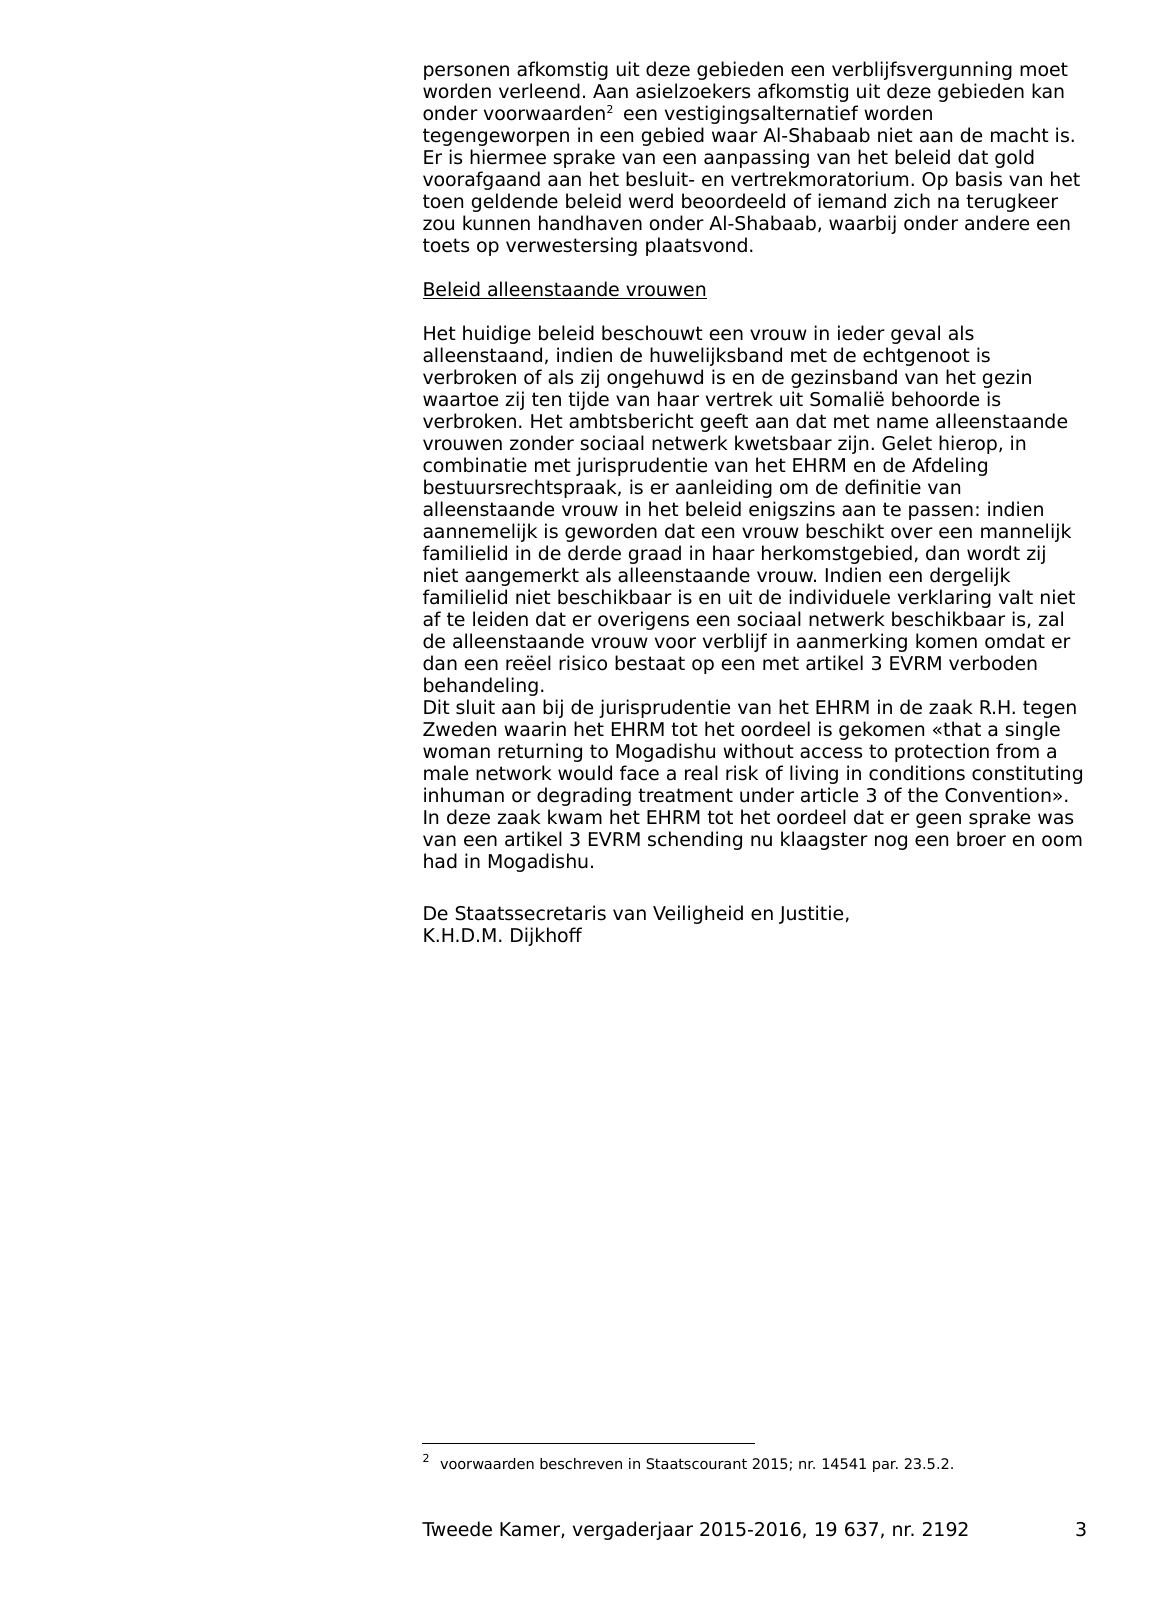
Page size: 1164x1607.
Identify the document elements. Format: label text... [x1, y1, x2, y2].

subtitle Beleid alleenstaande vrouwen [422, 279, 1087, 301]
text personen afkomstig uit deze gebieden een verblijfsvergunning moet worden verleend. Aan asielzoekers afkomstig uit deze gebieden kan onder voorwaarden een vestigingsalternatief worden tegengeworpen in een gebied waar Al-Shabaab niet aan de macht is. [422, 59, 1087, 147]
text Dit sluit aan bij de jurisprudentie van het EHRM in de zaak R.H. tegen Zweden waarin het EHRM tot het oordeel is gekomen «that a single woman returning to Mogadishu without access to protection from a male network would face a real risk of living in conditions constituting inhuman or degrading treatment under article 3 of the Convention». In deze zaak kwam het EHRM tot het oordeel dat er geen sprake was van een artikel 3 EVRM schending nu klaagster nog een broer en oom had in Mogadishu. [422, 697, 1087, 873]
text De Staatssecretaris van Veiligheid en Justitie, K.H.D.M. Dijkhoff [422, 903, 1087, 947]
text Het huidige beleid beschouwt een vrouw in ieder geval als alleenstaand, indien de huwelijksband met de echtgenoot is verbroken of als zij ongehuwd is en de gezinsband van het gezin waartoe zij ten tijde van haar vertrek uit Somalië behoorde is verbroken. Het ambtsbericht geeft aan dat met name alleenstaande vrouwen zonder sociaal netwerk kwetsbaar zijn. Gelet hierop, in combinatie met jurisprudentie van het EHRM en de Afdeling bestuursrechtspraak, is er aanleiding om de definitie van alleenstaande vrouw in het beleid enigszins aan te passen: indien aannemelijk is geworden dat een vrouw beschikt over een mannelijk familielid in de derde graad in haar herkomstgebied, dan wordt zij niet aangemerkt als alleenstaande vrouw. Indien een dergelijk familielid niet beschikbaar is en uit de individuele verklaring valt niet af te leiden dat er overigens een sociaal netwerk beschikbaar is, zal de alleenstaande vrouw voor verblijf in aanmerking komen omdat er dan een reëel risico bestaat op een met artikel 3 EVRM verboden behandeling. [422, 323, 1087, 697]
text Er is hiermee sprake van een aanpassing van het beleid dat gold voorafgaand aan het besluit- en vertrekmoratorium. Op basis van het toen geldende beleid werd beoordeeld of iemand zich na terugkeer zou kunnen handhaven onder Al-Shabaab, waarbij onder andere een toets op verwestersing plaatsvond. [422, 147, 1087, 257]
text voorwaarden beschreven in Staatscourant 2015; nr. 14541 par. 23.5.2. [422, 1452, 1087, 1474]
